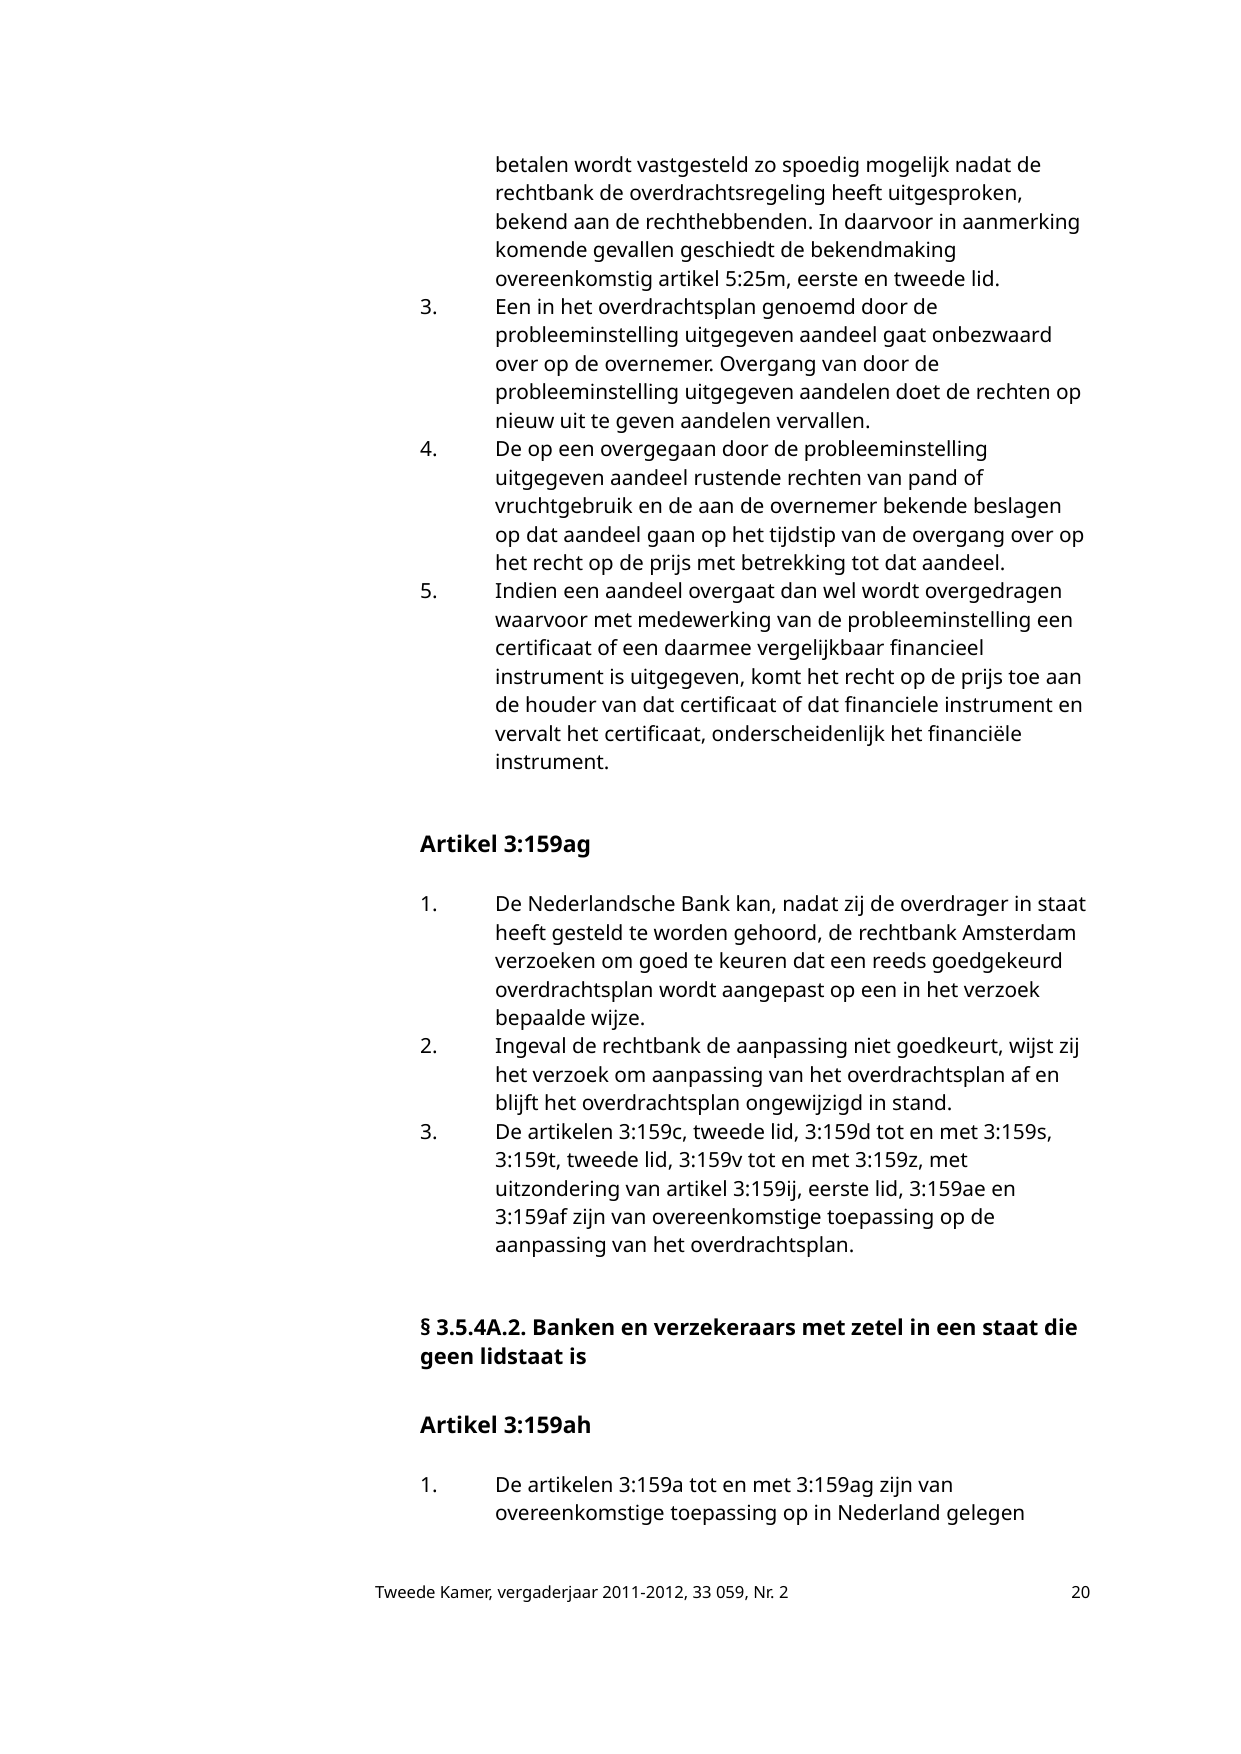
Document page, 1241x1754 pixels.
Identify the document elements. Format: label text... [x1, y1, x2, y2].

list De artikelen 3:159c, tweede lid, 3:159d tot en met 3:159s, 3:159t, tweede lid, 3:159v tot en met 3:159z, met uitzondering van artikel 3:159ij, eerste lid, 3:159ae en 3:159af zijn van overeenkomstige toepassing op de aanpassing van het overdrachtsplan. [420, 1117, 1090, 1259]
list Ingeval de rechtbank de aanpassing niet goedkeurt, wijst zij het verzoek om aanpassing van het overdrachtsplan af en blijft het overdrachtsplan ongewijzigd in stand. [420, 1032, 1090, 1117]
list Een in het overdrachtsplan genoemd door de probleeminstelling uitgegeven aandeel gaat onbezwaard over op de overnemer. Overgang van door de probleeminstelling uitgegeven aandelen doet de rechten op nieuw uit te geven aandelen vervallen. [420, 292, 1090, 434]
subtitle Artikel 3:159ag [420, 828, 1090, 859]
subtitle § 3.5.4A.2. Banken en verzekeraars met zetel in een staat die geen lidstaat is [420, 1312, 1090, 1371]
list De op een overgegaan door de probleeminstelling uitgegeven aandeel rustende rechten van pand of vruchtgebruik en de aan de overnemer bekende beslagen op dat aandeel gaan op het tijdstip van de overgang over op het recht op de prijs met betrekking tot dat aandeel. [420, 434, 1090, 577]
list Indien een aandeel overgaat dan wel wordt overgedragen waarvoor met medewerking van de probleeminstelling een certificaat of een daarmee vergelijkbaar financieel instrument is uitgegeven, komt het recht op de prijs toe aan de houder van dat certificaat of dat financiele instrument en vervalt het certificaat, onderscheidenlijk het financiële instrument. [420, 577, 1090, 776]
list De Nederlandsche Bank kan, nadat zij de overdrager in staat heeft gesteld te worden gehoord, de rechtbank Amsterdam verzoeken om goed te keuren dat een reeds goedgekeurd overdrachtsplan wordt aangepast op een in het verzoek bepaalde wijze. [420, 889, 1090, 1032]
subtitle Artikel 3:159ah [420, 1409, 1090, 1440]
list De artikelen 3:159a tot en met 3:159ag zijn van overeenkomstige toepassing op in Nederland gelegen [420, 1470, 1090, 1527]
list betalen wordt vastgesteld zo spoedig mogelijk nadat de rechtbank de overdrachtsregeling heeft uitgesproken, bekend aan de rechthebbenden. In daarvoor in aanmerking komende gevallen geschiedt de bekendmaking overeenkomstig artikel 5:25m, eerste en tweede lid. [420, 150, 1090, 292]
